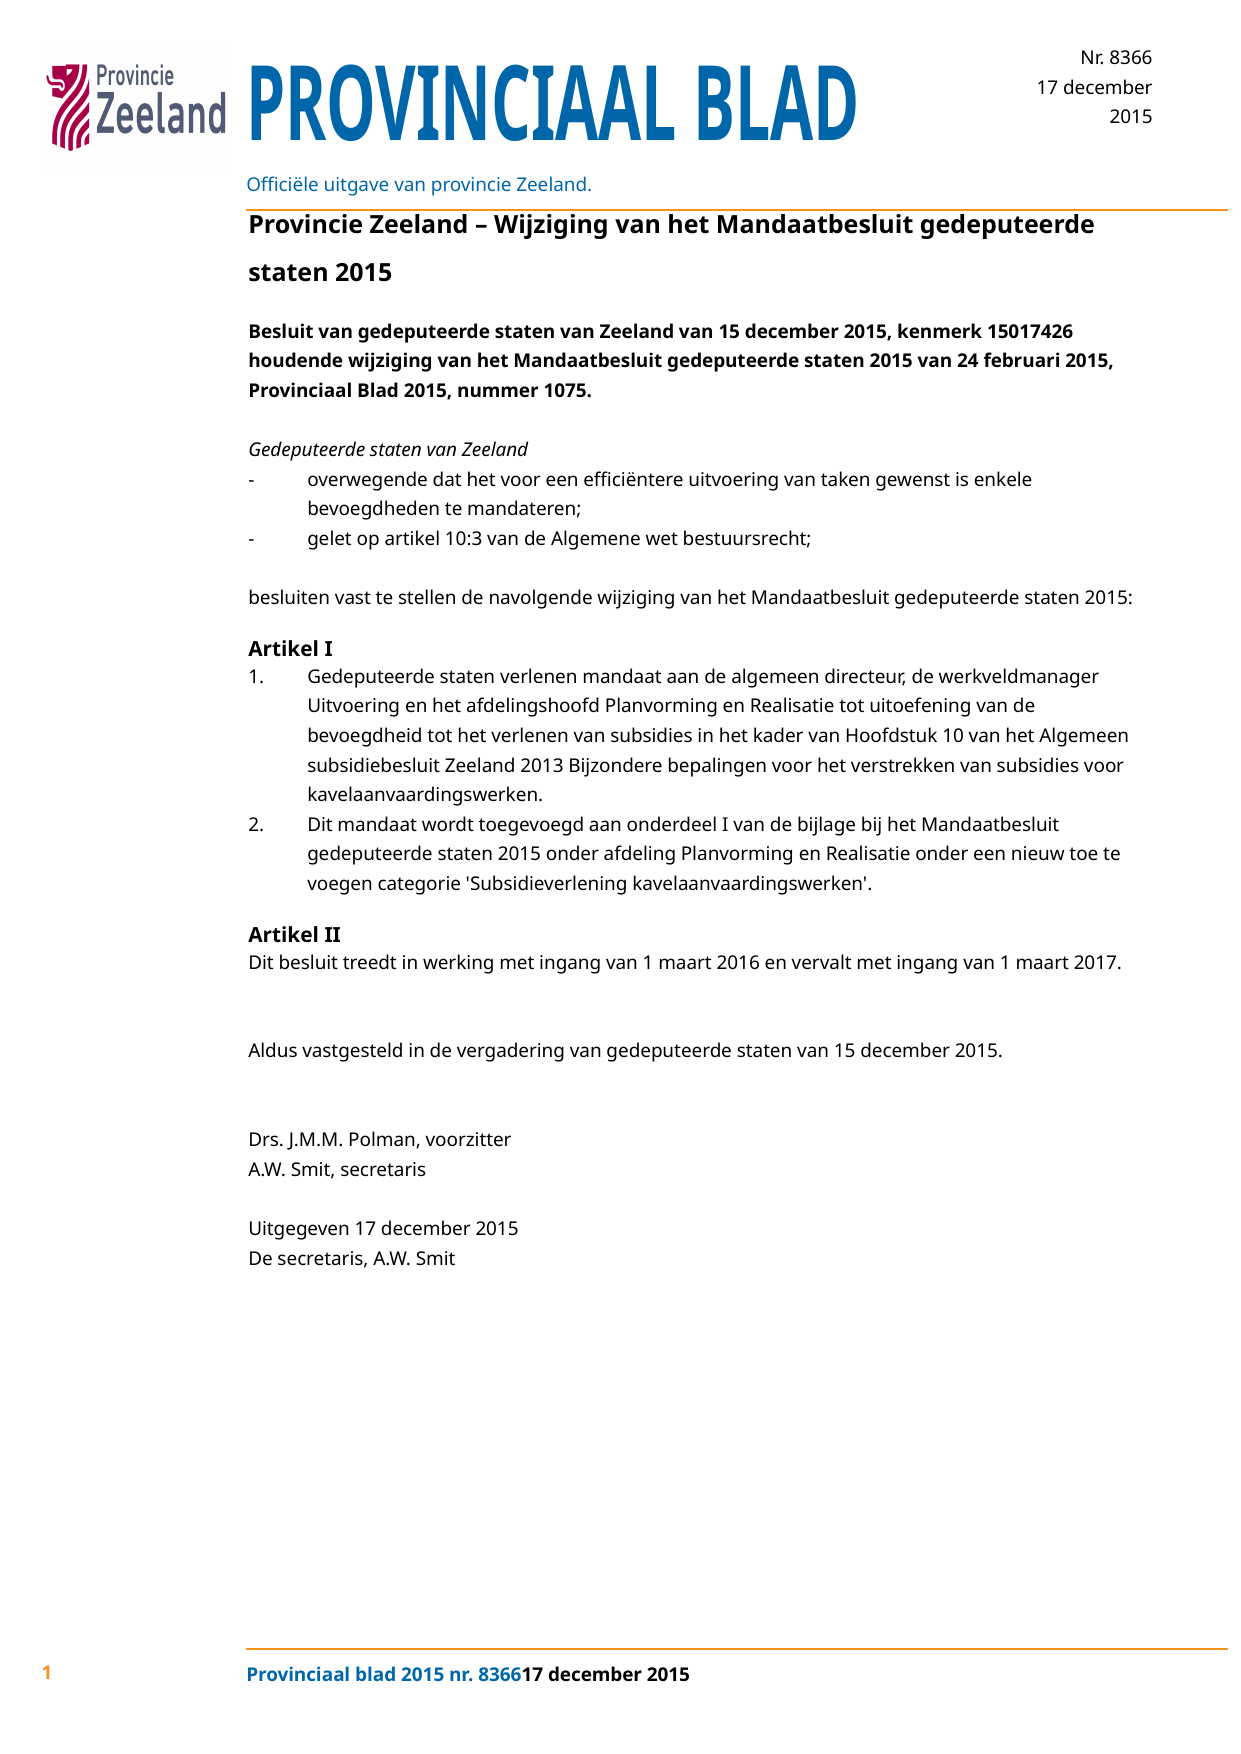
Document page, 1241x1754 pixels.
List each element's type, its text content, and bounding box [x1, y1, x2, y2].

text Aldus vastgesteld in de vergadering van gedeputeerde staten van 15 december 2015. [248, 1038, 1152, 1063]
list overwegende dat het voor een efficiëntere uitvoering van taken gewenst is enkele bevoegdheden te mandateren; [248, 466, 1152, 521]
text Provincie Zeeland – Wijziging van het Mandaatbesluit gedeputeerde staten 2015 [248, 211, 1152, 288]
text Dit besluit treedt in werking met ingang van 1 maart 2016 en vervalt met ingang van 1 maart 2017. [248, 949, 1152, 975]
list Dit mandaat wordt toegevoegd aan onderdeel I van de bijlage bij het Mandaatbesluit gedeputeerde staten 2015 onder afdeling Planvorming en Realisatie onder een nieuw toe te voegen categorie 'Subsidieverlening kavelaanvaardingswerken'. [248, 811, 1152, 896]
text Drs. J.M.M. Polman, voorzitter [248, 1126, 1152, 1152]
text Artikel II [248, 921, 1152, 949]
picture [41, 47, 231, 172]
text A.W. Smit, secretaris [248, 1156, 1152, 1182]
list gelet op artikel 10:3 van de Algemene wet bestuursrecht; [248, 525, 1152, 551]
text Uitgegeven 17 december 2015 [248, 1215, 1152, 1241]
list Gedeputeerde staten verlenen mandaat aan de algemeen directeur, de werkveldmanager Uitvoering en het afdelingshoofd Planvorming en Realisatie tot uitoefening van de bevoegdheid tot het verlenen van subsidies in het kader van Hoofdstuk 10 van het Algemeen subsidiebesluit Zeeland 2013 Bijzondere bepalingen voor het verstrekken van subsidies voor kavelaanvaardingswerken. [248, 663, 1152, 807]
text Gedeputeerde staten van Zeeland [248, 436, 1152, 462]
text De secretaris, A.W. Smit [248, 1245, 1152, 1271]
text besluiten vast te stellen de navolgende wijziging van het Mandaatbesluit gedeputeerde staten 2015: [248, 584, 1152, 610]
text Besluit van gedeputeerde staten van Zeeland van 15 december 2015, kenmerk 15017426 houdende wijziging van het Mandaatbesluit gedeputeerde staten 2015 van 24 februari 2015, Provinciaal Blad 2015, nummer 1075. [248, 318, 1152, 403]
text Artikel I [248, 634, 1152, 663]
